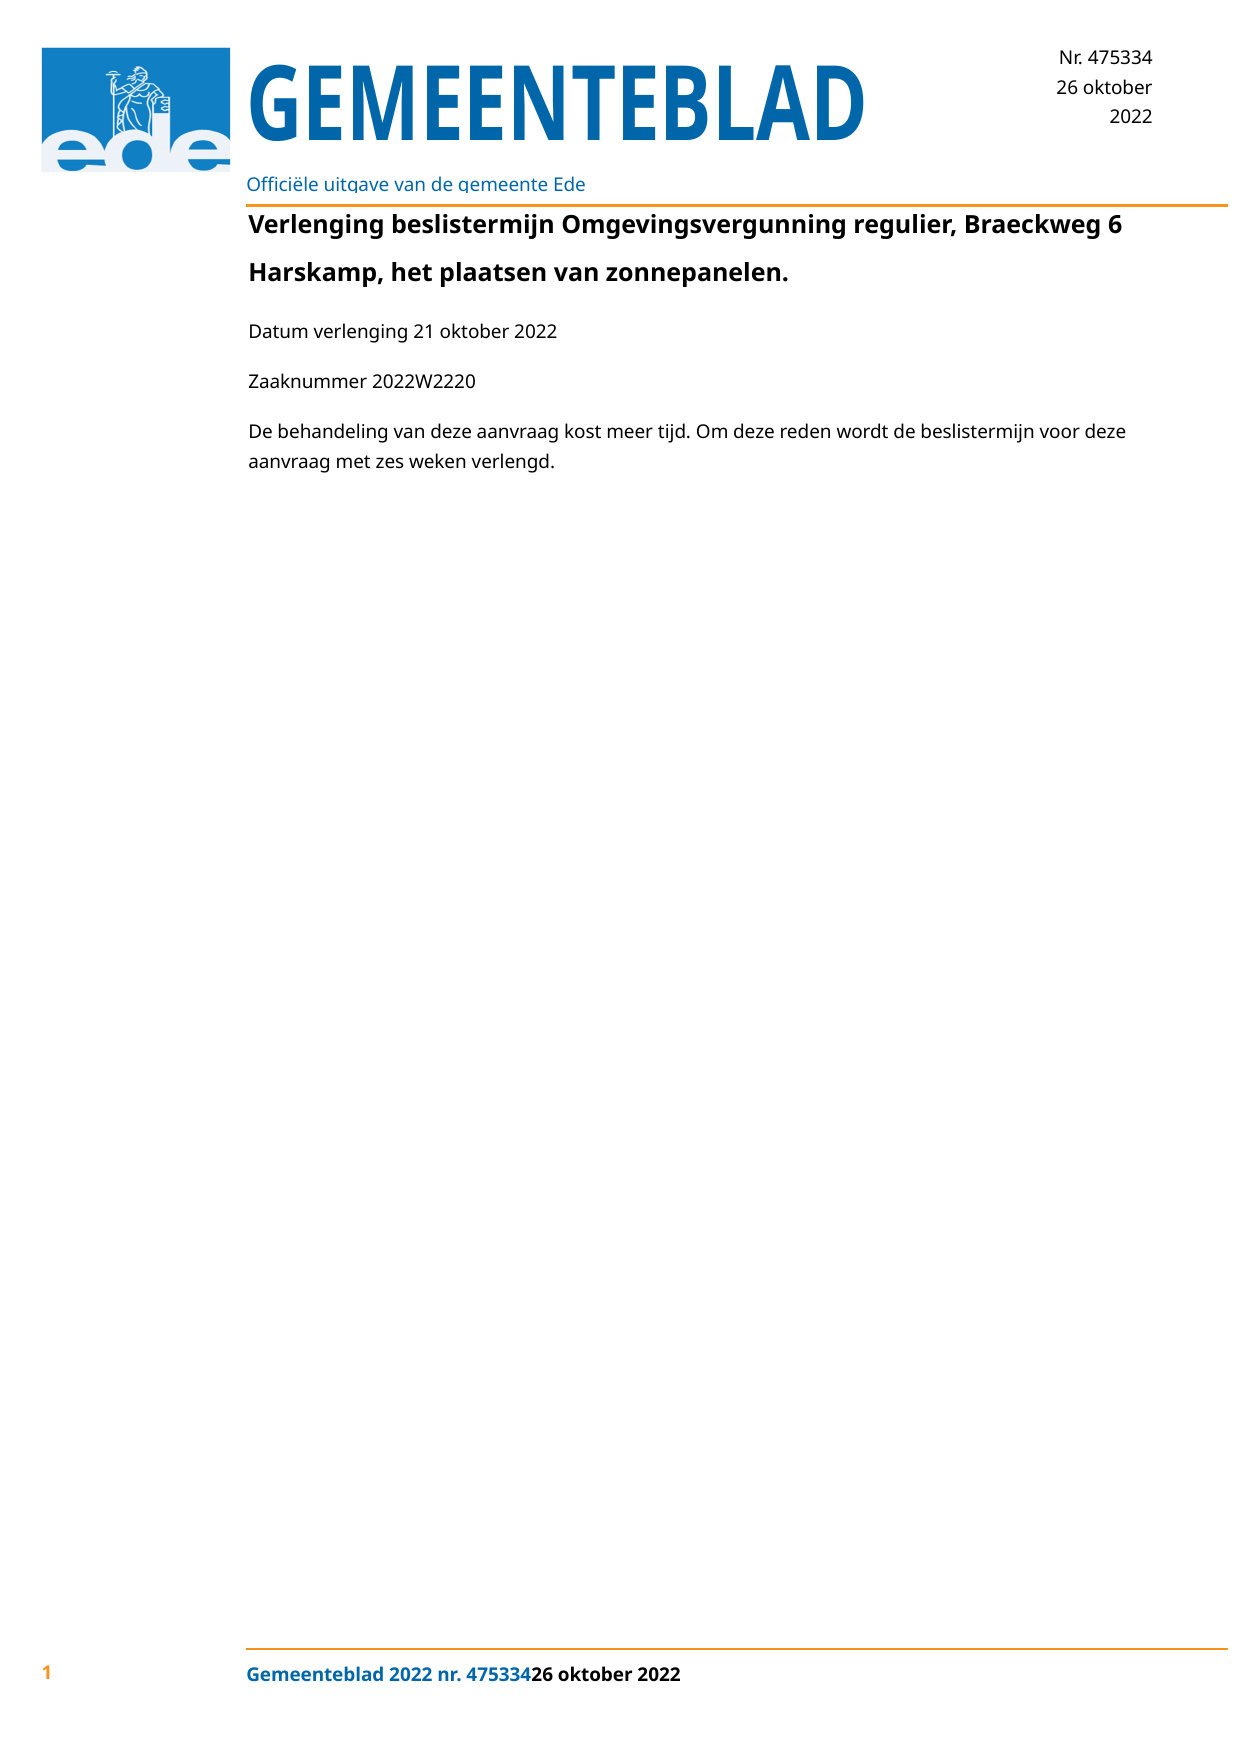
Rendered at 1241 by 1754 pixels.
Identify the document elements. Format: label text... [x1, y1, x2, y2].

text Zaaknummer 2022W2220 [248, 368, 1152, 394]
text De behandeling van deze aanvraag kost meer tijd. Om deze reden wordt de beslistermijn voor deze aanvraag met zes weken verlengd. [248, 419, 1152, 474]
text Verlenging beslistermijn Omgevingsvergunning regulier, Braeckweg 6 Harskamp, het plaatsen van zonnepanelen. [248, 207, 1152, 288]
picture [41, 47, 231, 172]
text Datum verlenging 21 oktober 2022 [248, 318, 1152, 344]
